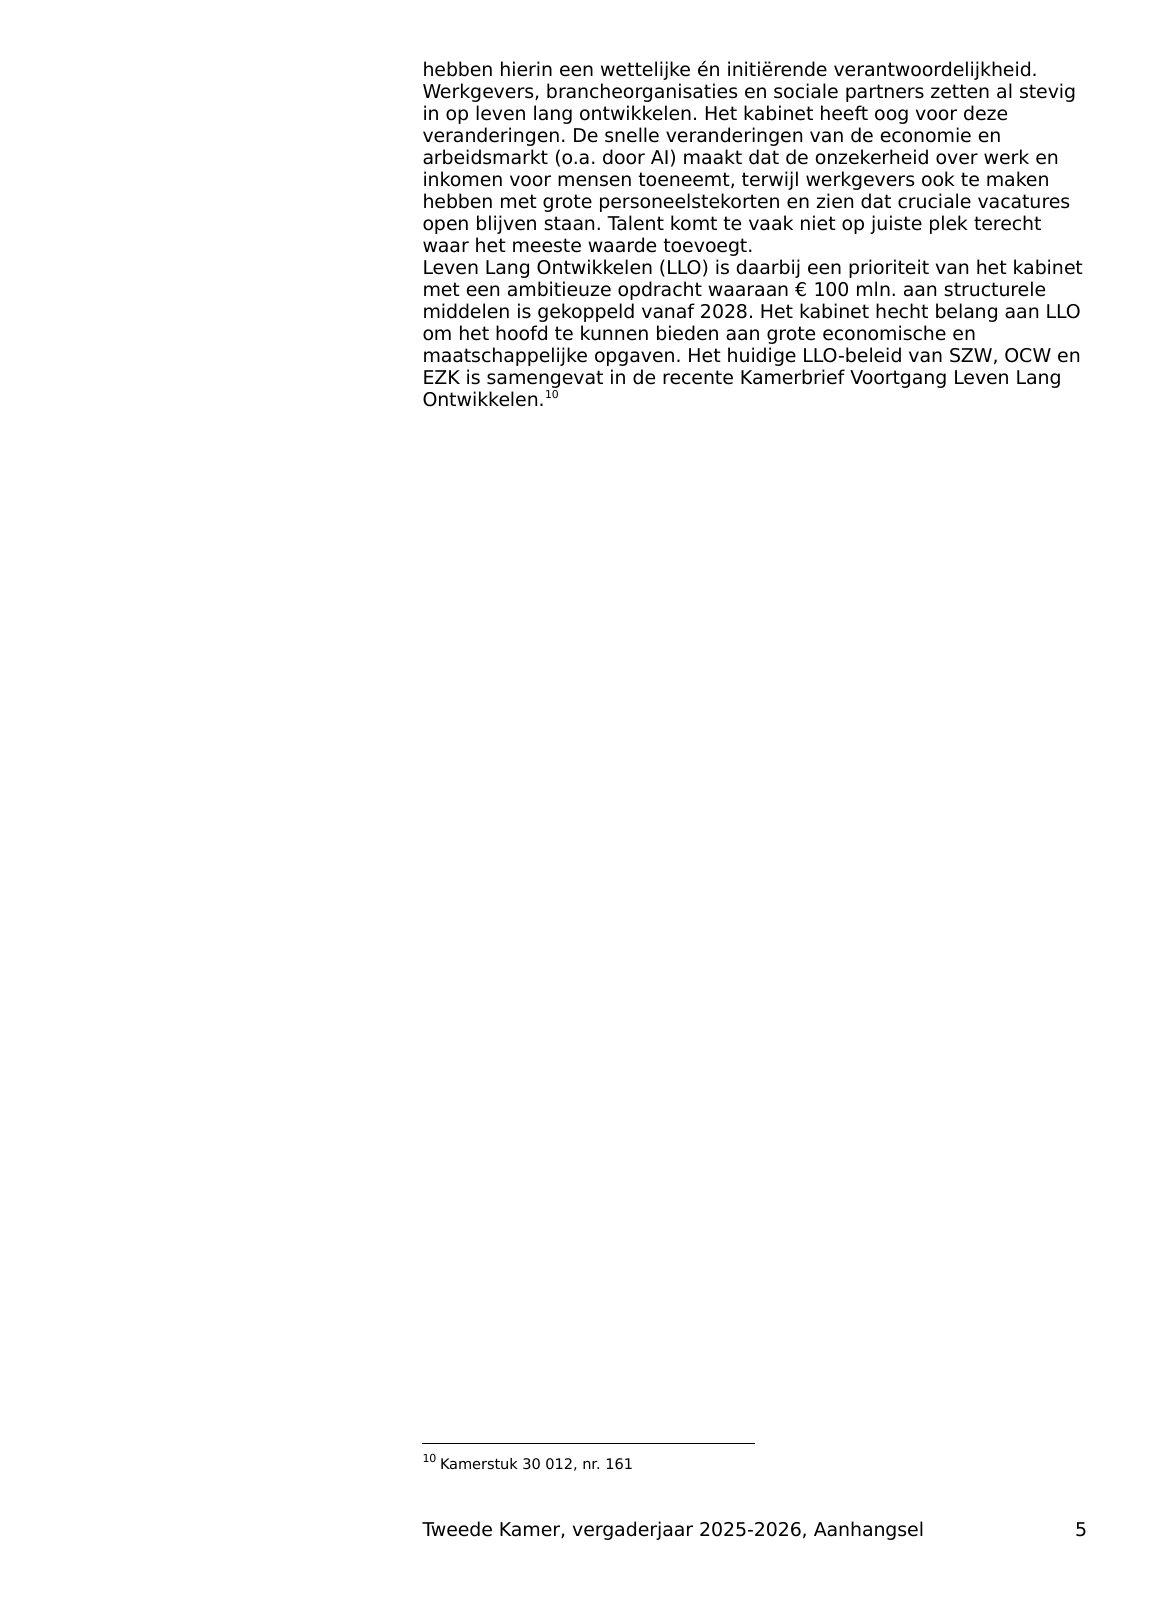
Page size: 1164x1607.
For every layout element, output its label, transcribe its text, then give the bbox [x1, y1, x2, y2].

text hebben hierin een wettelijke én initiërende verantwoordelijkheid. Werkgevers, brancheorganisaties en sociale partners zetten al stevig in op leven lang ontwikkelen. Het kabinet heeft oog voor deze veranderingen. De snelle veranderingen van de economie en arbeidsmarkt (o.a. door AI) maakt dat de onzekerheid over werk en inkomen voor mensen toeneemt, terwijl werkgevers ook te maken hebben met grote personeelstekorten en zien dat cruciale vacatures open blijven staan. Talent komt te vaak niet op juiste plek terecht waar het meeste waarde toevoegt. [422, 59, 1087, 257]
text Leven Lang Ontwikkelen (LLO) is daarbij een prioriteit van het kabinet met een ambitieuze opdracht waaraan € 100 mln. aan structurele middelen is gekoppeld vanaf 2028. Het kabinet hecht belang aan LLO om het hoofd te kunnen bieden aan grote economische en maatschappelijke opgaven. Het huidige LLO-beleid van SZW, OCW en EZK is samengevat in de recente Kamerbrief Voortgang Leven Lang Ontwikkelen. [422, 257, 1087, 411]
text Kamerstuk 30 012, nr. 161 [422, 1452, 1087, 1474]
